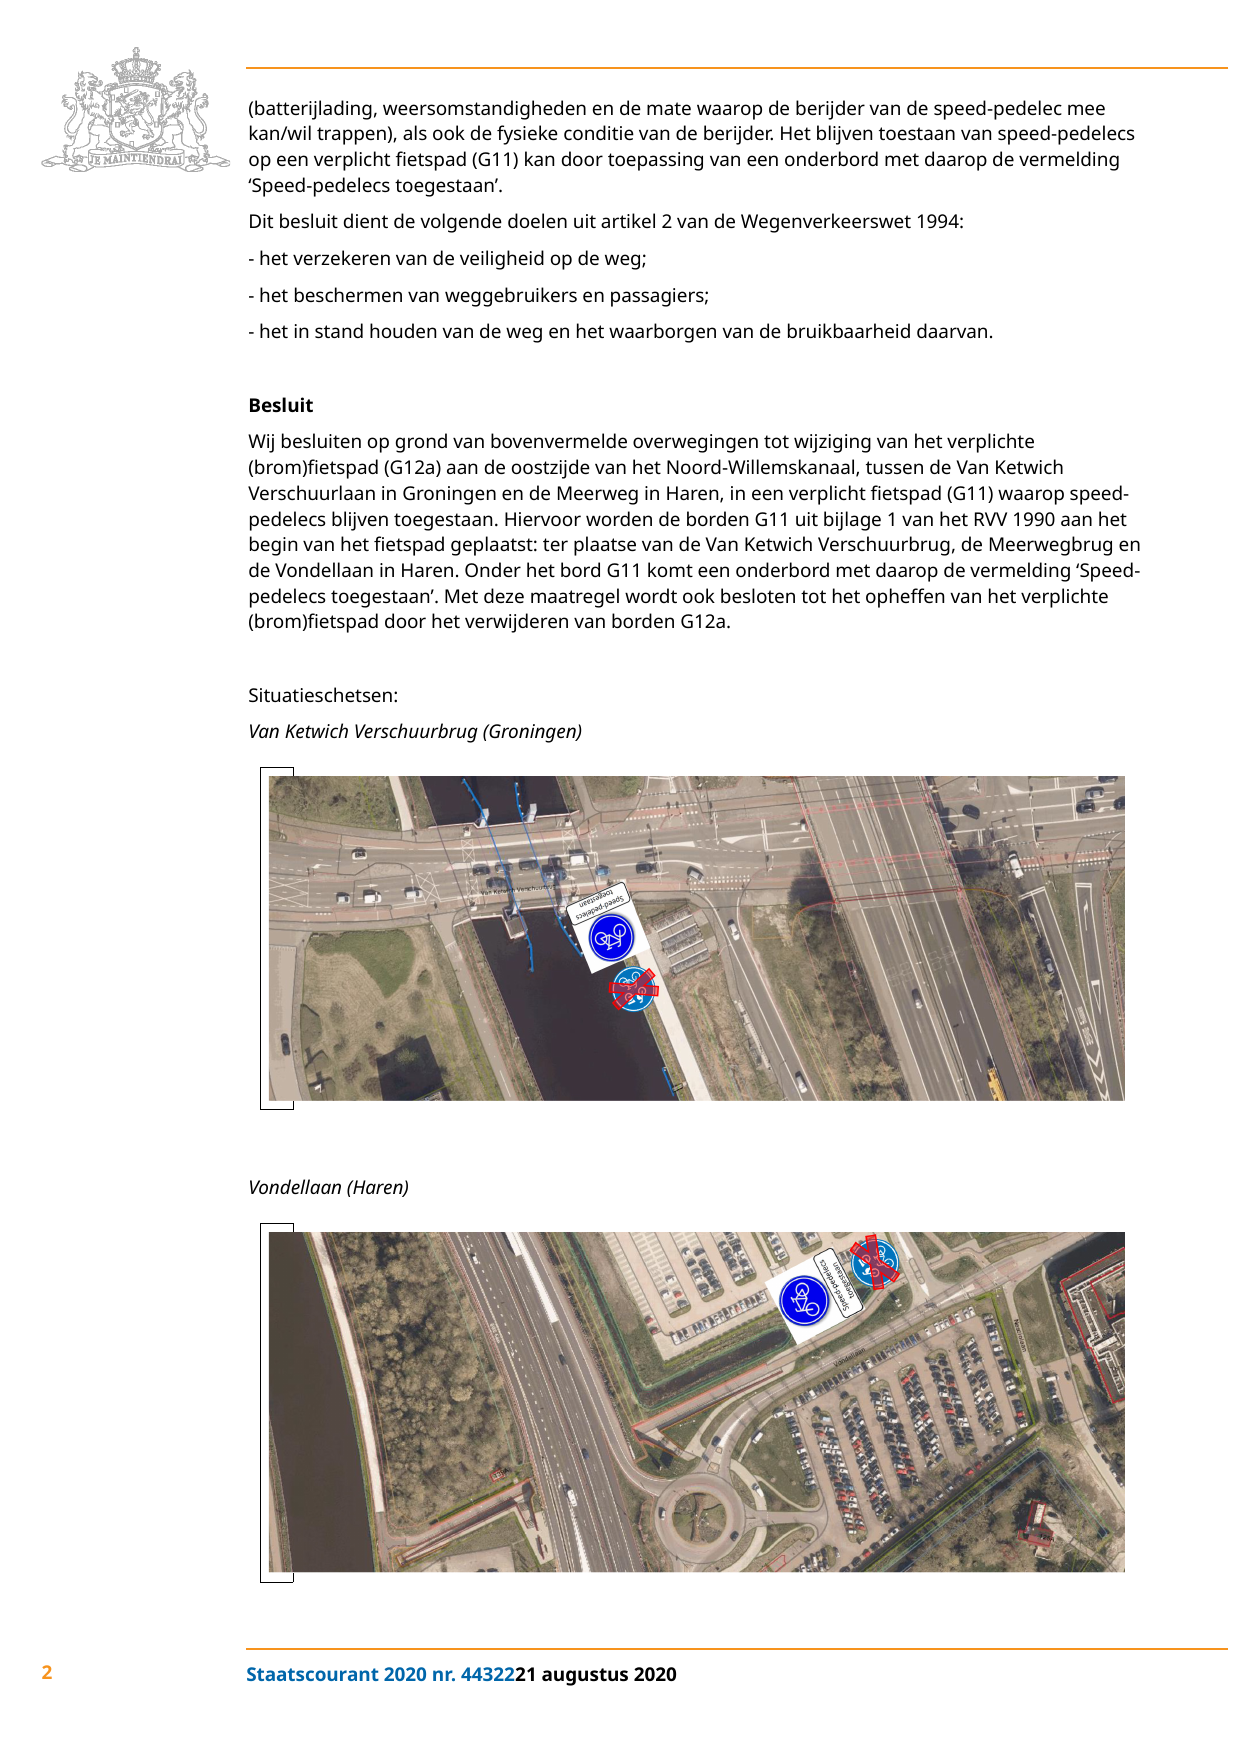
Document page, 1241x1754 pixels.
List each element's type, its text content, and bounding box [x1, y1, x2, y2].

picture [268, 776, 1125, 1101]
picture [268, 1232, 1125, 1573]
text Dit besluit dient de volgende doelen uit artikel 2 van de Wegenverkeerswet 1994: [248, 209, 1152, 234]
text - het verzekeren van de veiligheid op de weg; [248, 245, 1152, 271]
text Besluit [248, 392, 1152, 418]
text Wij besluiten op grond van bovenvermelde overwegingen tot wijziging van het verplichte (brom)fietspad (G12a) aan de oostzijde van het Noord-Willemskanaal, tussen de Van Ketwich Verschuurlaan in Groningen en de Meerweg in Haren, in een verplicht fietspad (G11) waarop speed-pedelecs blijven toegestaan. Hiervoor worden de borden G11 uit bijlage 1 van het RVV 1990 aan het begin van het fietspad geplaatst: ter plaatse van de Van Ketwich Verschuurbrug, de Meerwegbrug en de Vondellaan in Haren. Onder het bord G11 komt een onderbord met daarop de vermelding ‘Speed-pedelecs toegestaan’. Met deze maatregel wordt ook besloten tot het opheffen van het verplichte (brom)fietspad door het verwijderen van borden G12a. [248, 429, 1152, 634]
text Situatieschetsen: [248, 682, 1152, 708]
picture [41, 47, 231, 172]
text (batterijlading, weersomstandigheden en de mate waarop de berijder van de speed-pedelec mee kan/wil trappen), als ook de fysieke conditie van de berijder. Het blijven toestaan van speed-pedelecs op een verplicht fietspad (G11) kan door toepassing van een onderbord met daarop de vermelding ‘Speed-pedelecs toegestaan’. [248, 95, 1152, 198]
text - het in stand houden van de weg en het waarborgen van de bruikbaarheid daarvan. [248, 319, 1152, 344]
text Vondellaan (Haren) [248, 1174, 1152, 1200]
text Van Ketwich Verschuurbrug (Groningen) [248, 719, 1152, 744]
text - het beschermen van weggebruikers en passagiers; [248, 282, 1152, 308]
